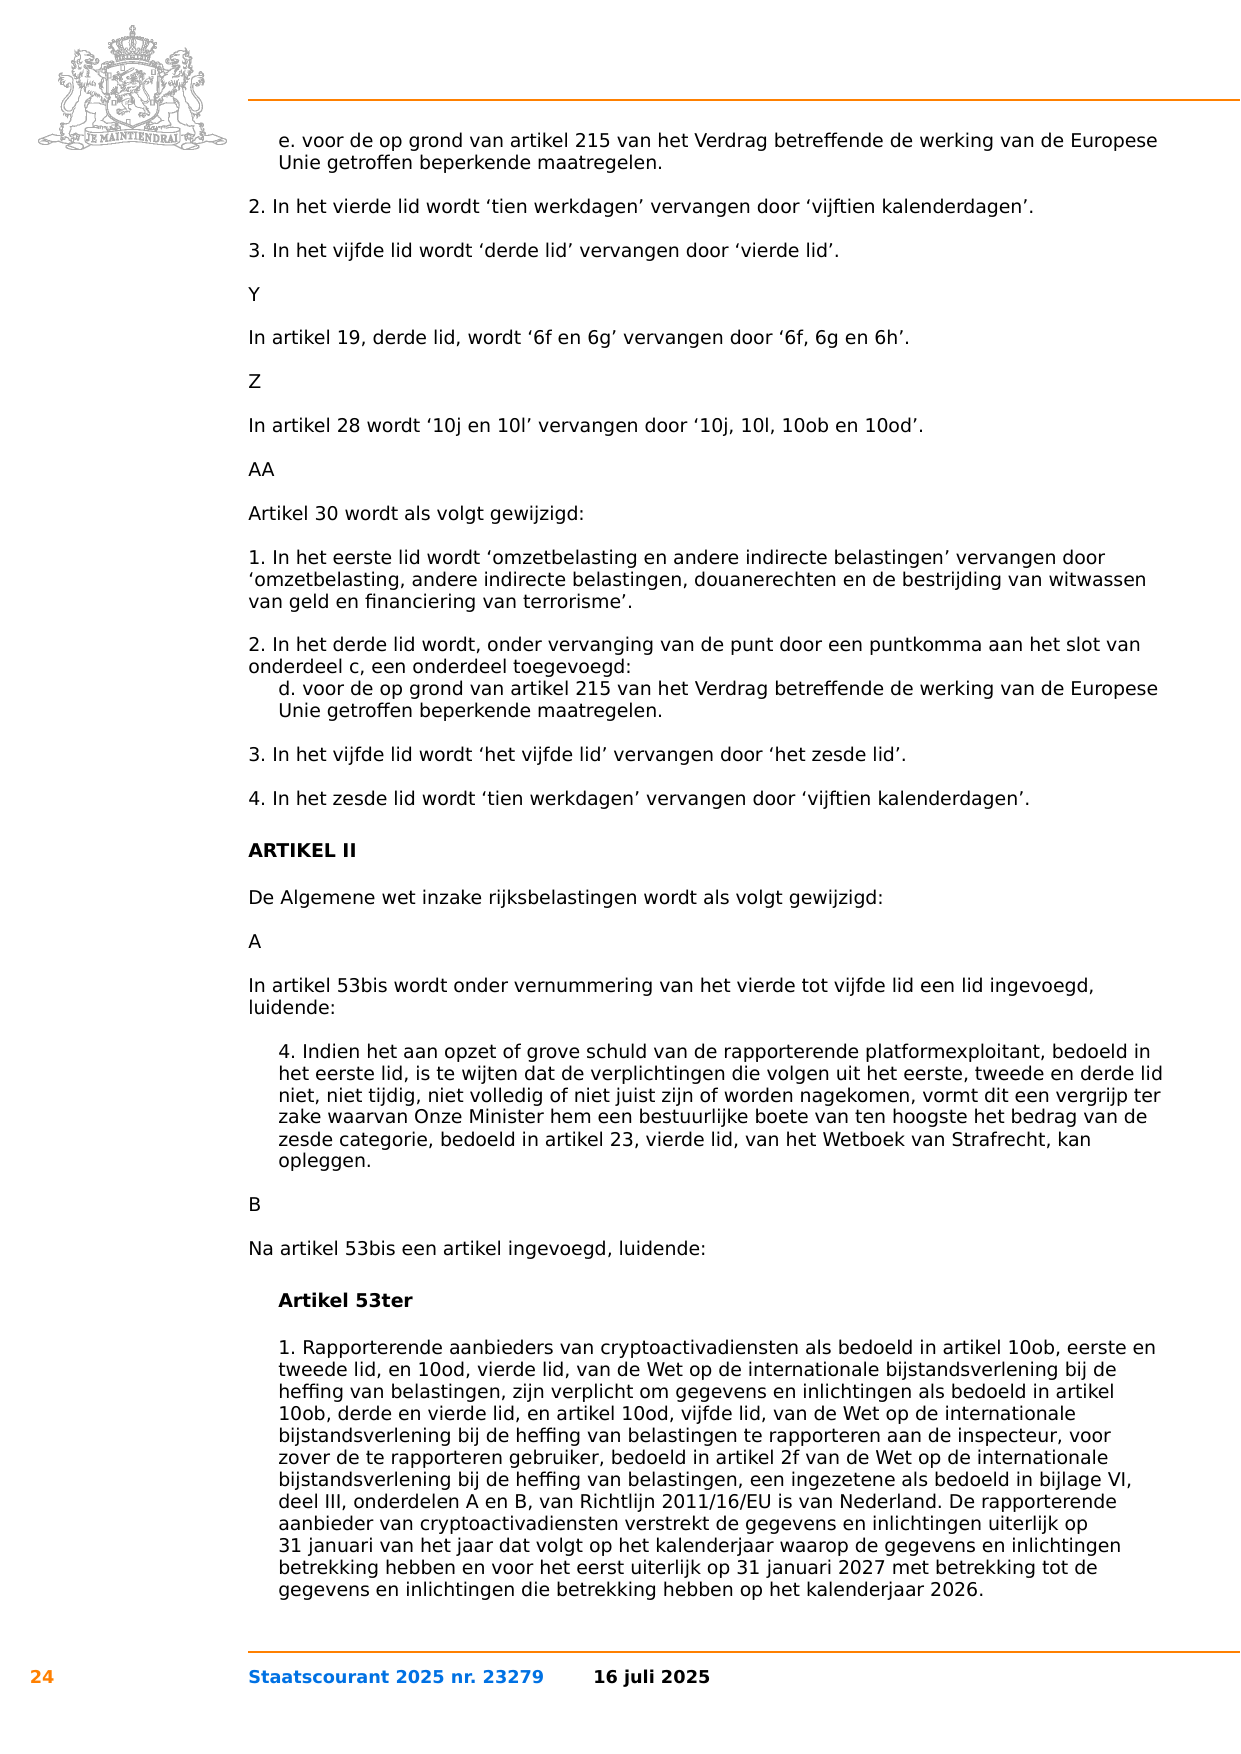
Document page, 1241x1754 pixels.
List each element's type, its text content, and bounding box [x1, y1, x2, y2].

text e. voor de op grond van artikel 215 van het Verdrag betreffende de werking van de Europese Unie getroffen beperkende maatregelen. [278, 130, 1163, 174]
subtitle Artikel 53ter [278, 1290, 1163, 1312]
text 3. In het vijfde lid wordt ‘derde lid’ vervangen door ‘vierde lid’. [248, 239, 1163, 262]
text In artikel 53bis wordt onder vernummering van het vierde tot vijfde lid een lid ingevoegd, luidende: [248, 975, 1163, 1019]
text B [248, 1194, 1163, 1216]
text 2. In het vierde lid wordt ‘tien werkdagen’ vervangen door ‘vijftien kalenderdagen’. [248, 196, 1163, 218]
text 1. Rapporterende aanbieders van cryptoactivadiensten als bedoeld in artikel 10ob, eerste en tweede lid, en 10od, vierde lid, van de Wet op de internationale bijstandsverlening bij de heffing van belastingen, zijn verplicht om gegevens en inlichtingen als bedoeld in artikel 10ob, derde en vierde lid, en artikel 10od, vijfde lid, van de Wet op de internationale bijstandsverlening bij de heffing van belastingen te rapporteren aan de inspecteur, voor zover de te rapporteren gebruiker, bedoeld in artikel 2f van de Wet op de internationale bijstandsverlening bij de heffing van belastingen, een ingezetene als bedoeld in bijlage VI, deel III, onderdelen A en B, van Richtlijn 2011/16/EU is van Nederland. De rapporterende aanbieder van cryptoactivadiensten verstrekt de gegevens en inlichtingen uiterlijk op 31 januari van het jaar dat volgt op het kalenderjaar waarop de gegevens en inlichtingen betrekking hebben en voor het eerst uiterlijk op 31 januari 2027 met betrekking tot de gegevens en inlichtingen die betrekking hebben op het kalenderjaar 2026. [278, 1337, 1163, 1601]
text De Algemene wet inzake rijksbelastingen wordt als volgt gewijzigd: [248, 887, 1163, 909]
text 2. In het derde lid wordt, onder vervanging van de punt door een puntkomma aan het slot van onderdeel c, een onderdeel toegevoegd: [248, 634, 1163, 678]
text d. voor de op grond van artikel 215 van het Verdrag betreffende de werking van de Europese Unie getroffen beperkende maatregelen. [278, 678, 1163, 722]
subtitle ARTIKEL II [248, 840, 1163, 862]
text 3. In het vijfde lid wordt ‘het vijfde lid’ vervangen door ‘het zesde lid’. [248, 744, 1163, 766]
text 4. Indien het aan opzet of grove schuld van de rapporterende platformexploitant, bedoeld in het eerste lid, is te wijten dat de verplichtingen die volgen uit het eerste, tweede en derde lid niet, niet tijdig, niet volledig of niet juist zijn of worden nagekomen, vormt dit een vergrijp ter zake waarvan Onze Minister hem een bestuurlijke boete van ten hoogste het bedrag van de zesde categorie, bedoeld in artikel 23, vierde lid, van het Wetboek van Strafrecht, kan opleggen. [278, 1041, 1163, 1172]
text Y [248, 283, 1163, 305]
picture [38, 25, 227, 150]
text A [248, 931, 1163, 953]
text Na artikel 53bis een artikel ingevoegd, luidende: [248, 1238, 1163, 1260]
text In artikel 28 wordt ‘10j en 10l’ vervangen door ‘10j, 10l, 10ob en 10od’. [248, 415, 1163, 437]
text Z [248, 371, 1163, 393]
text AA [248, 459, 1163, 481]
text 1. In het eerste lid wordt ‘omzetbelasting en andere indirecte belastingen’ vervangen door ‘omzetbelasting, andere indirecte belastingen, douanerechten en de bestrijding van witwassen van geld en financiering van terrorisme’. [248, 547, 1163, 612]
text In artikel 19, derde lid, wordt ‘6f en 6g’ vervangen door ‘6f, 6g en 6h’. [248, 327, 1163, 349]
text Artikel 30 wordt als volgt gewijzigd: [248, 503, 1163, 525]
text 4. In het zesde lid wordt ‘tien werkdagen’ vervangen door ‘vijftien kalenderdagen’. [248, 788, 1163, 810]
